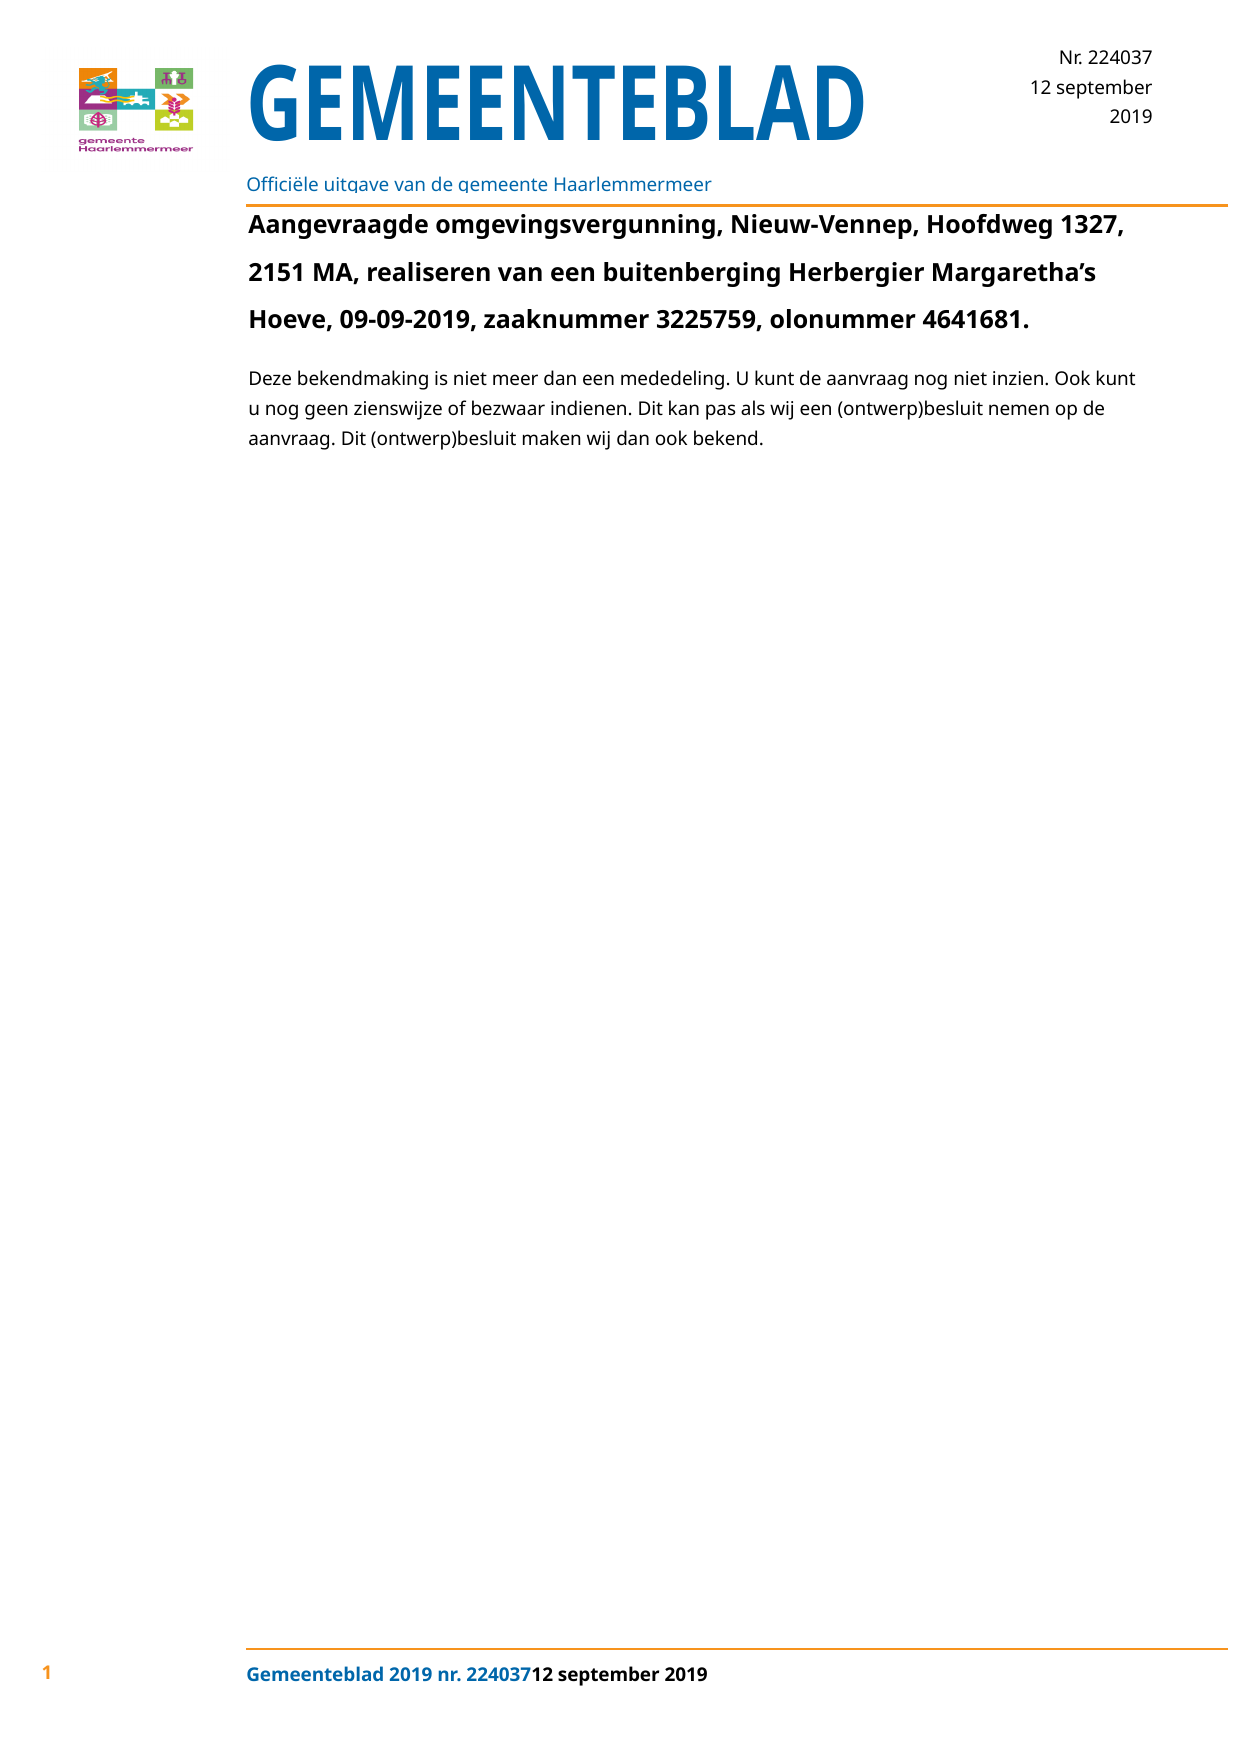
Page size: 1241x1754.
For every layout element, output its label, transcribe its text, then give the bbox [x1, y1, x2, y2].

text Deze bekendmaking is niet meer dan een mededeling. U kunt de aanvraag nog niet inzien. Ook kunt u nog geen zienswijze of bezwaar indienen. Dit kan pas als wij een (ontwerp)besluit nemen op de aanvraag. Dit (ontwerp)besluit maken wij dan ook bekend. [248, 366, 1152, 450]
text Aangevraagde omgevingsvergunning, Nieuw-Vennep, Hoofdweg 1327, 2151 MA, realiseren van een buitenberging Herbergier Margaretha’s Hoeve, 09-09-2019, zaaknummer 3225759, olonummer 4641681. [248, 207, 1152, 336]
picture [41, 47, 231, 172]
